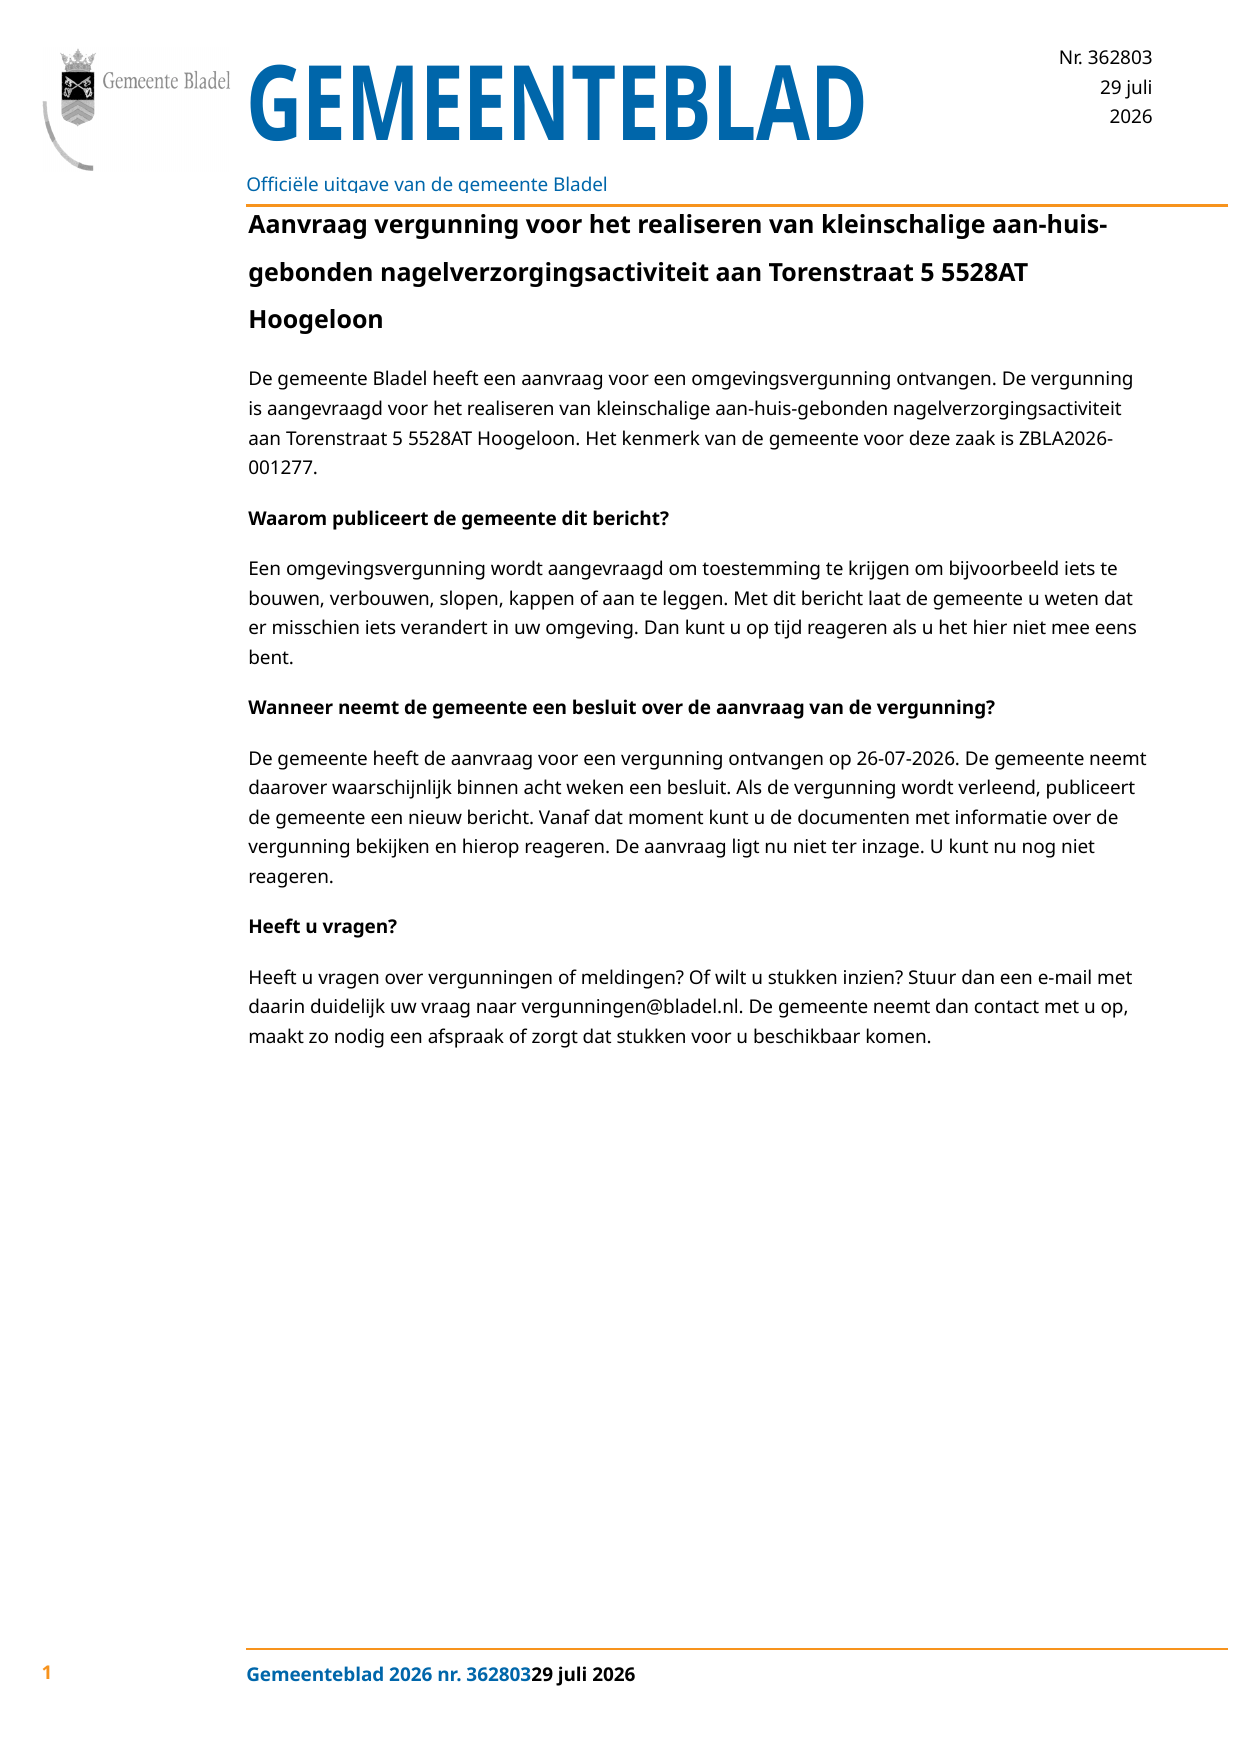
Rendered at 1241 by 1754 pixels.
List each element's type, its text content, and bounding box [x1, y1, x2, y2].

text De gemeente Bladel heeft een aanvraag voor een omgevingsvergunning ontvangen. De vergunning is aangevraagd voor het realiseren van kleinschalige aan-huis-gebonden nagelverzorgingsactiviteit aan Torenstraat 5 5528AT Hoogeloon. Het kenmerk van de gemeente voor deze zaak is ZBLA2026-001277. [248, 366, 1152, 480]
text Waarom publiceert de gemeente dit bericht? [248, 505, 1152, 530]
text Heeft u vragen? [248, 913, 1152, 939]
text Een omgevingsvergunning wordt aangevraagd om toestemming te krijgen om bijvoorbeeld iets te bouwen, verbouwen, slopen, kappen of aan te leggen. Met dit bericht laat de gemeente u weten dat er misschien iets verandert in uw omgeving. Dan kunt u op tijd reageren als u het hier niet mee eens bent. [248, 555, 1152, 669]
text Wanneer neemt de gemeente een besluit over de aanvraag van de vergunning? [248, 694, 1152, 720]
picture [41, 47, 231, 172]
text De gemeente heeft de aanvraag voor een vergunning ontvangen op 26-07-2026. De gemeente neemt daarover waarschijnlijk binnen acht weken een besluit. Als de vergunning wordt verleend, publiceert de gemeente een nieuw bericht. Vanaf dat moment kunt u de documenten met informatie over de vergunning bekijken en hierop reageren. De aanvraag ligt nu niet ter inzage. U kunt nu nog niet reageren. [248, 745, 1152, 889]
text Aanvraag vergunning voor het realiseren van kleinschalige aan-huis-gebonden nagelverzorgingsactiviteit aan Torenstraat 5 5528AT Hoogeloon [248, 207, 1152, 336]
text Heeft u vragen over vergunningen of meldingen? Of wilt u stukken inzien? Stuur dan een e-mail met daarin duidelijk uw vraag naar vergunningen@bladel.nl. De gemeente neemt dan contact met u op, maakt zo nodig een afspraak of zorgt dat stukken voor u beschikbaar komen. [248, 964, 1152, 1049]
